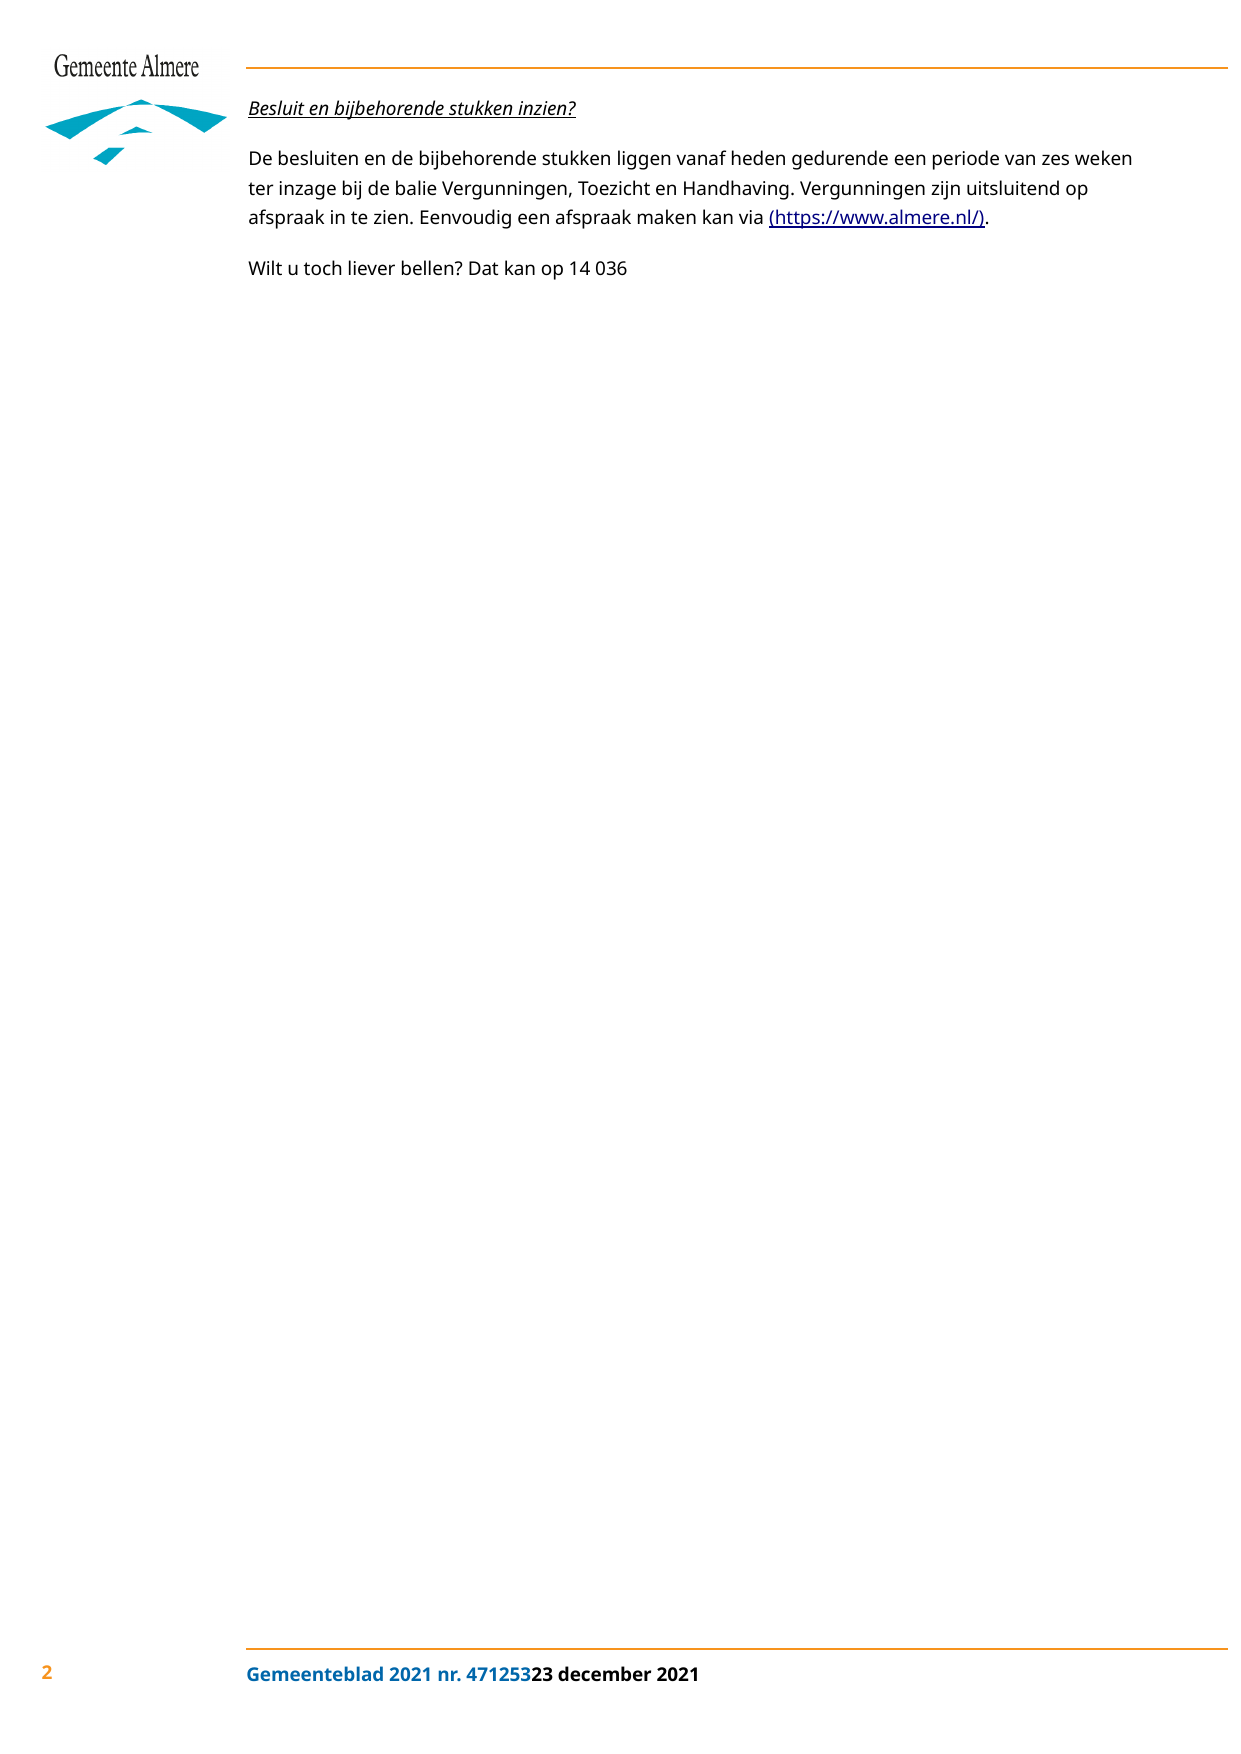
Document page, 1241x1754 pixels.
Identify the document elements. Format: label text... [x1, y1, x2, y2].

text Besluit en bijbehorende stukken inzien? [248, 95, 1152, 121]
text Wilt u toch liever bellen? Dat kan op 14 036 [248, 255, 1152, 281]
text De besluiten en de bijbehorende stukken liggen vanaf heden gedurende een periode van zes weken ter inzage bij de balie Vergunningen, Toezicht en Handhaving. Vergunningen zijn uitsluitend op afspraak in te zien. Eenvoudig een afspraak maken kan via (https://www.almere.nl/). [248, 145, 1152, 230]
picture [41, 47, 231, 172]
